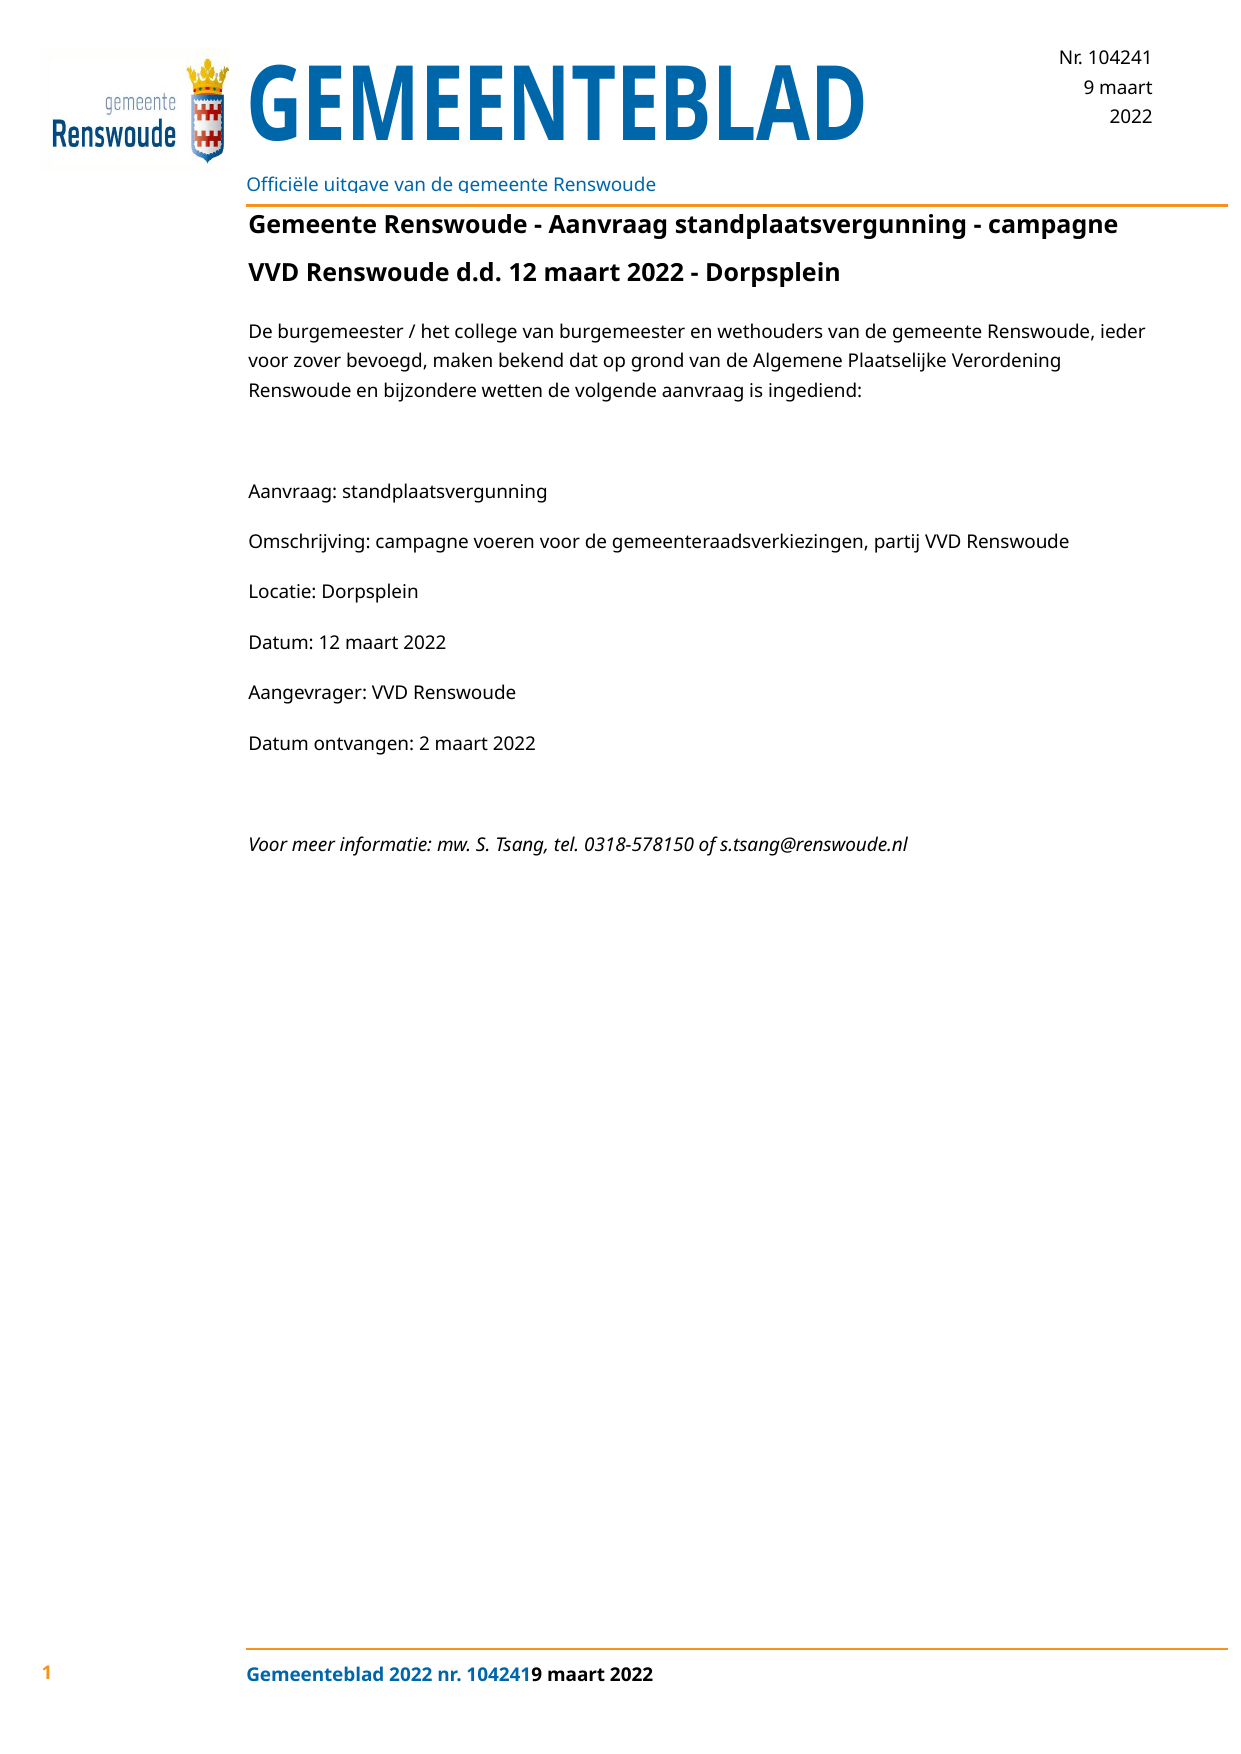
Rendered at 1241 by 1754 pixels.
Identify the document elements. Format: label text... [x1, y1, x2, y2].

text Voor meer informatie: mw. S. Tsang, tel. 0318-578150 of s.tsang@renswoude.nl [248, 831, 1152, 857]
text Locatie: Dorpsplein [248, 579, 1152, 604]
text Datum: 12 maart 2022 [248, 629, 1152, 655]
text Aanvraag: standplaatsvergunning [248, 478, 1152, 504]
text Gemeente Renswoude - Aanvraag standplaatsvergunning - campagne VVD Renswoude d.d. 12 maart 2022 - Dorpsplein [248, 207, 1152, 288]
text Aangevrager: VVD Renswoude [248, 679, 1152, 705]
text Datum ontvangen: 2 maart 2022 [248, 730, 1152, 756]
picture [41, 47, 231, 172]
text Omschrijving: campagne voeren voor de gemeenteraadsverkiezingen, partij VVD Renswoude [248, 528, 1152, 554]
text De burgemeester / het college van burgemeester en wethouders van de gemeente Renswoude, ieder voor zover bevoegd, maken bekend dat op grond van de Algemene Plaatselijke Verordening Renswoude en bijzondere wetten de volgende aanvraag is ingediend: [248, 318, 1152, 403]
